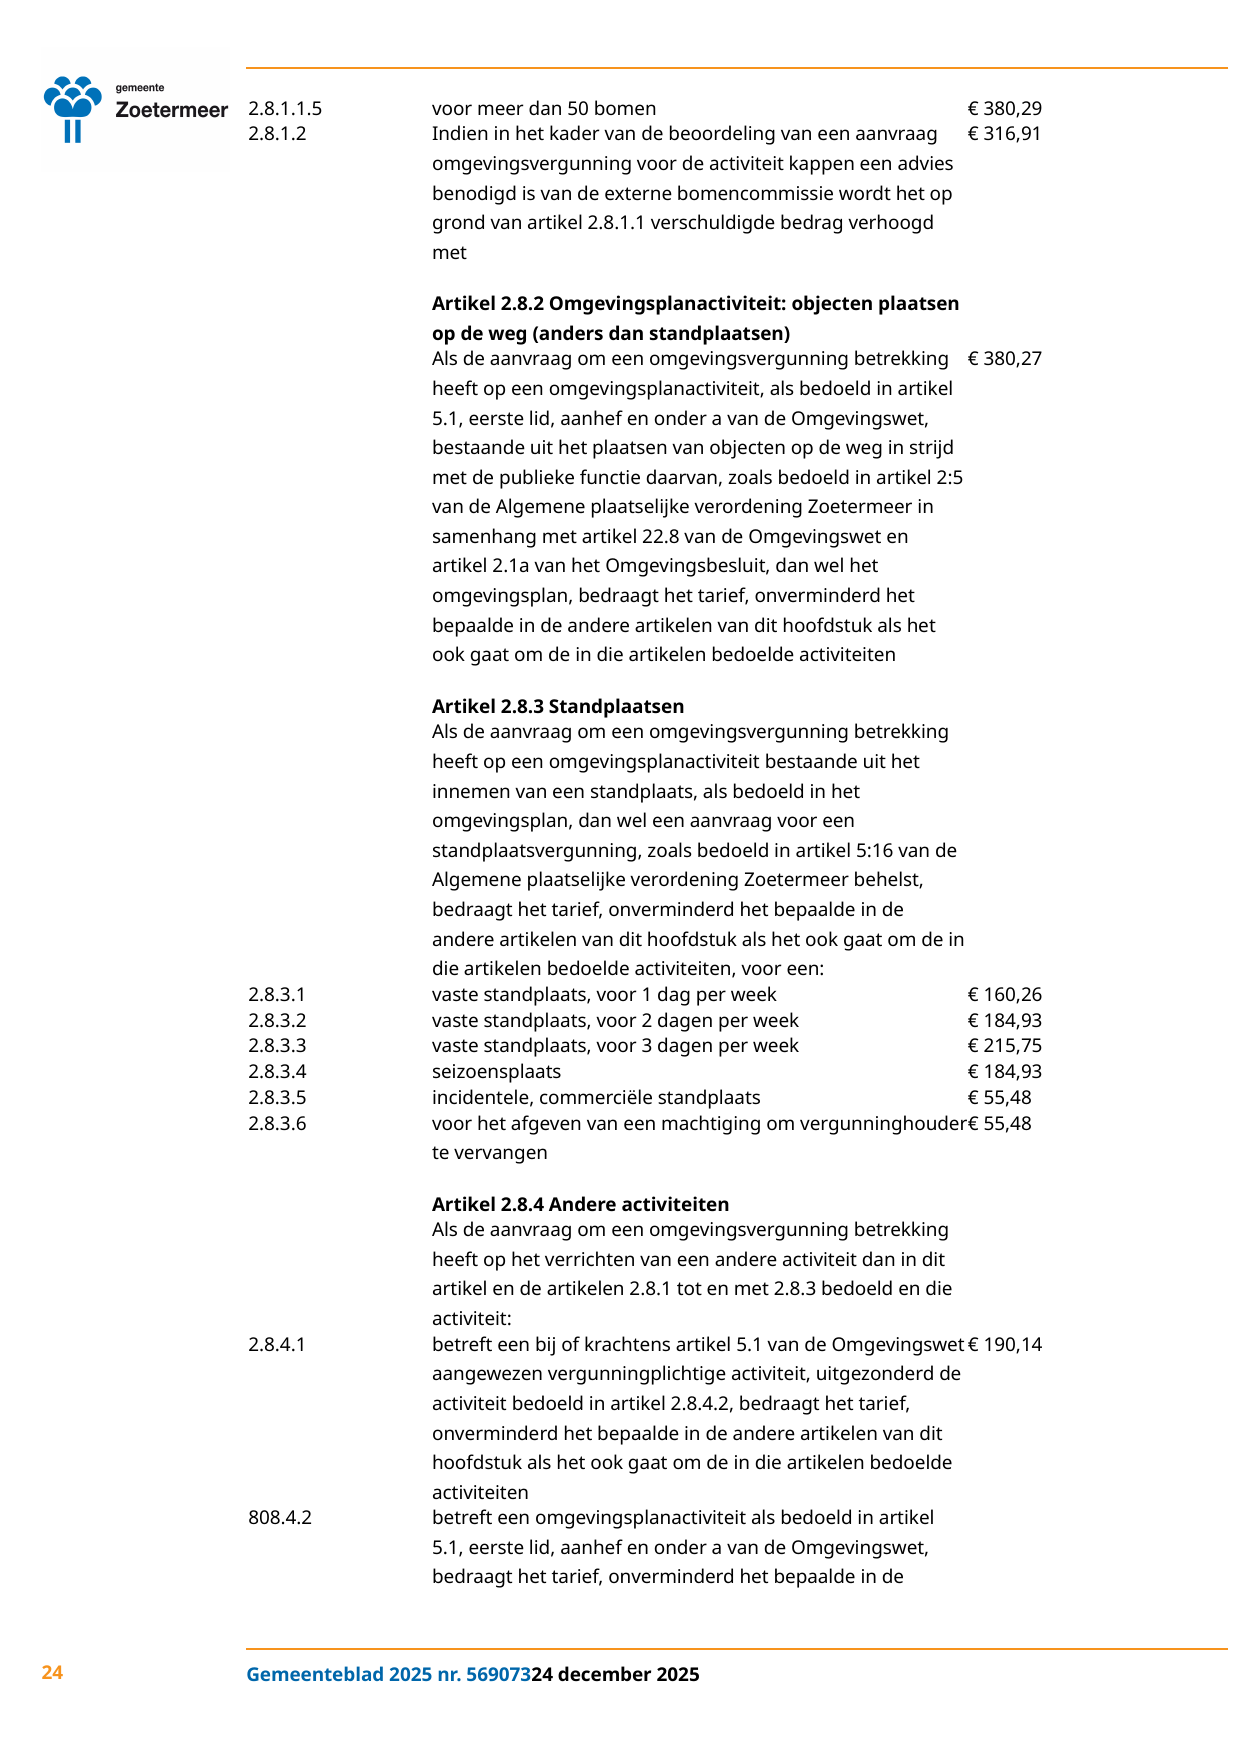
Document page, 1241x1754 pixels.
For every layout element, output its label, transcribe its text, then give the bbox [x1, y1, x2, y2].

table_cell 2.8.3.1 [248, 981, 432, 1007]
table_cell [248, 1191, 432, 1216]
table_cell [248, 1165, 432, 1191]
table_cell € 184,93 [968, 1007, 1152, 1032]
table_cell [248, 290, 432, 346]
table_cell [968, 1505, 1152, 1589]
table_cell [248, 719, 432, 981]
table_cell incidentele, commerciële standplaats [432, 1084, 968, 1110]
picture [41, 47, 231, 172]
table_cell 2.8.3.5 [248, 1084, 432, 1110]
table_cell € 184,93 [968, 1058, 1152, 1084]
table_cell Artikel 2.8.2 Omgevingsplanactiviteit: objecten plaatsen op de weg (anders dan standplaatsen) [432, 290, 968, 346]
table_cell voor meer dan 50 bomen [432, 95, 968, 121]
table_cell [968, 265, 1152, 290]
table_cell [968, 693, 1152, 719]
table_cell betreft een omgevingsplanactiviteit als bedoeld in artikel 5.1, eerste lid, aanhef en onder a van de Omgevingswet, bedraagt het tarief, onverminderd het bepaalde in de [432, 1505, 968, 1589]
table_cell € 55,48 [968, 1110, 1152, 1165]
table_cell 2.8.3.6 [248, 1110, 432, 1165]
table_cell € 380,29 [968, 95, 1152, 121]
table_cell [968, 1191, 1152, 1216]
table_cell vaste standplaats, voor 3 dagen per week [432, 1033, 968, 1058]
table_cell [968, 1165, 1152, 1191]
table_cell € 190,14 [968, 1331, 1152, 1504]
table_cell [968, 290, 1152, 346]
table_cell [968, 1216, 1152, 1331]
table_cell € 316,91 [968, 121, 1152, 264]
table_cell [968, 667, 1152, 693]
table_cell 2.8.1.1.5 [248, 95, 432, 121]
table_cell € 215,75 [968, 1033, 1152, 1058]
table_cell [248, 265, 432, 290]
table_cell Artikel 2.8.3 Standplaatsen [432, 693, 968, 719]
table_cell voor het afgeven van een machtiging om vergunninghouder te vervangen [432, 1110, 968, 1165]
table_cell [432, 265, 968, 290]
table_cell Indien in het kader van de beoordeling van een aanvraag omgevingsvergunning voor de activiteit kappen een advies benodigd is van de externe bomencommissie wordt het op grond van artikel 2.8.1.1 verschuldigde bedrag verhoogd met [432, 121, 968, 264]
table_cell [248, 667, 432, 693]
table_cell [432, 1165, 968, 1191]
table_cell Artikel 2.8.4 Andere activiteiten [432, 1191, 968, 1216]
table_cell vaste standplaats, voor 1 dag per week [432, 981, 968, 1007]
table_cell 2.8.3.4 [248, 1058, 432, 1084]
table_cell [432, 667, 968, 693]
table_cell € 380,27 [968, 346, 1152, 667]
table_cell [248, 346, 432, 667]
table_cell seizoensplaats [432, 1058, 968, 1084]
table_cell vaste standplaats, voor 2 dagen per week [432, 1007, 968, 1032]
table_cell 2.8.1.2 [248, 121, 432, 264]
table_cell 2.8.3.2 [248, 1007, 432, 1032]
table_cell 2.8.4.1 [248, 1331, 432, 1504]
table_cell Als de aanvraag om een omgevingsvergunning betrekking heeft op een omgevingsplanactiviteit bestaande uit het innemen van een standplaats, als bedoeld in het omgevingsplan, dan wel een aanvraag voor een standplaatsvergunning, zoals bedoeld in artikel 5:16 van de Algemene plaatselijke verordening Zoetermeer behelst, bedraagt het tarief, onverminderd het bepaalde in de andere artikelen van dit hoofdstuk als het ook gaat om de in die artikelen bedoelde activiteiten, voor een: [432, 719, 968, 981]
table_cell [248, 693, 432, 719]
table_cell Als de aanvraag om een omgevingsvergunning betrekking heeft op een omgevingsplanactiviteit, als bedoeld in artikel 5.1, eerste lid, aanhef en onder a van de Omgevingswet, bestaande uit het plaatsen van objecten op de weg in strijd met de publieke functie daarvan, zoals bedoeld in artikel 2:5 van de Algemene plaatselijke verordening Zoetermeer in samenhang met artikel 22.8 van de Omgevingswet en artikel 2.1a van het Omgevingsbesluit, dan wel het omgevingsplan, bedraagt het tarief, onverminderd het bepaalde in de andere artikelen van dit hoofdstuk als het ook gaat om de in die artikelen bedoelde activiteiten [432, 346, 968, 667]
table_cell [248, 1216, 432, 1331]
table_cell Als de aanvraag om een omgevingsvergunning betrekking heeft op het verrichten van een andere activiteit dan in dit artikel en de artikelen 2.8.1 tot en met 2.8.3 bedoeld en die activiteit: [432, 1216, 968, 1331]
table_cell 808.4.2 [248, 1505, 432, 1589]
table_cell [968, 719, 1152, 981]
table_cell € 55,48 [968, 1084, 1152, 1110]
table_cell 2.8.3.3 [248, 1033, 432, 1058]
table_cell betreft een bij of krachtens artikel 5.1 van de Omgevingswet aangewezen vergunningplichtige activiteit, uitgezonderd de activiteit bedoeld in artikel 2.8.4.2, bedraagt het tarief, onverminderd het bepaalde in de andere artikelen van dit hoofdstuk als het ook gaat om de in die artikelen bedoelde activiteiten [432, 1331, 968, 1504]
table_cell € 160,26 [968, 981, 1152, 1007]
